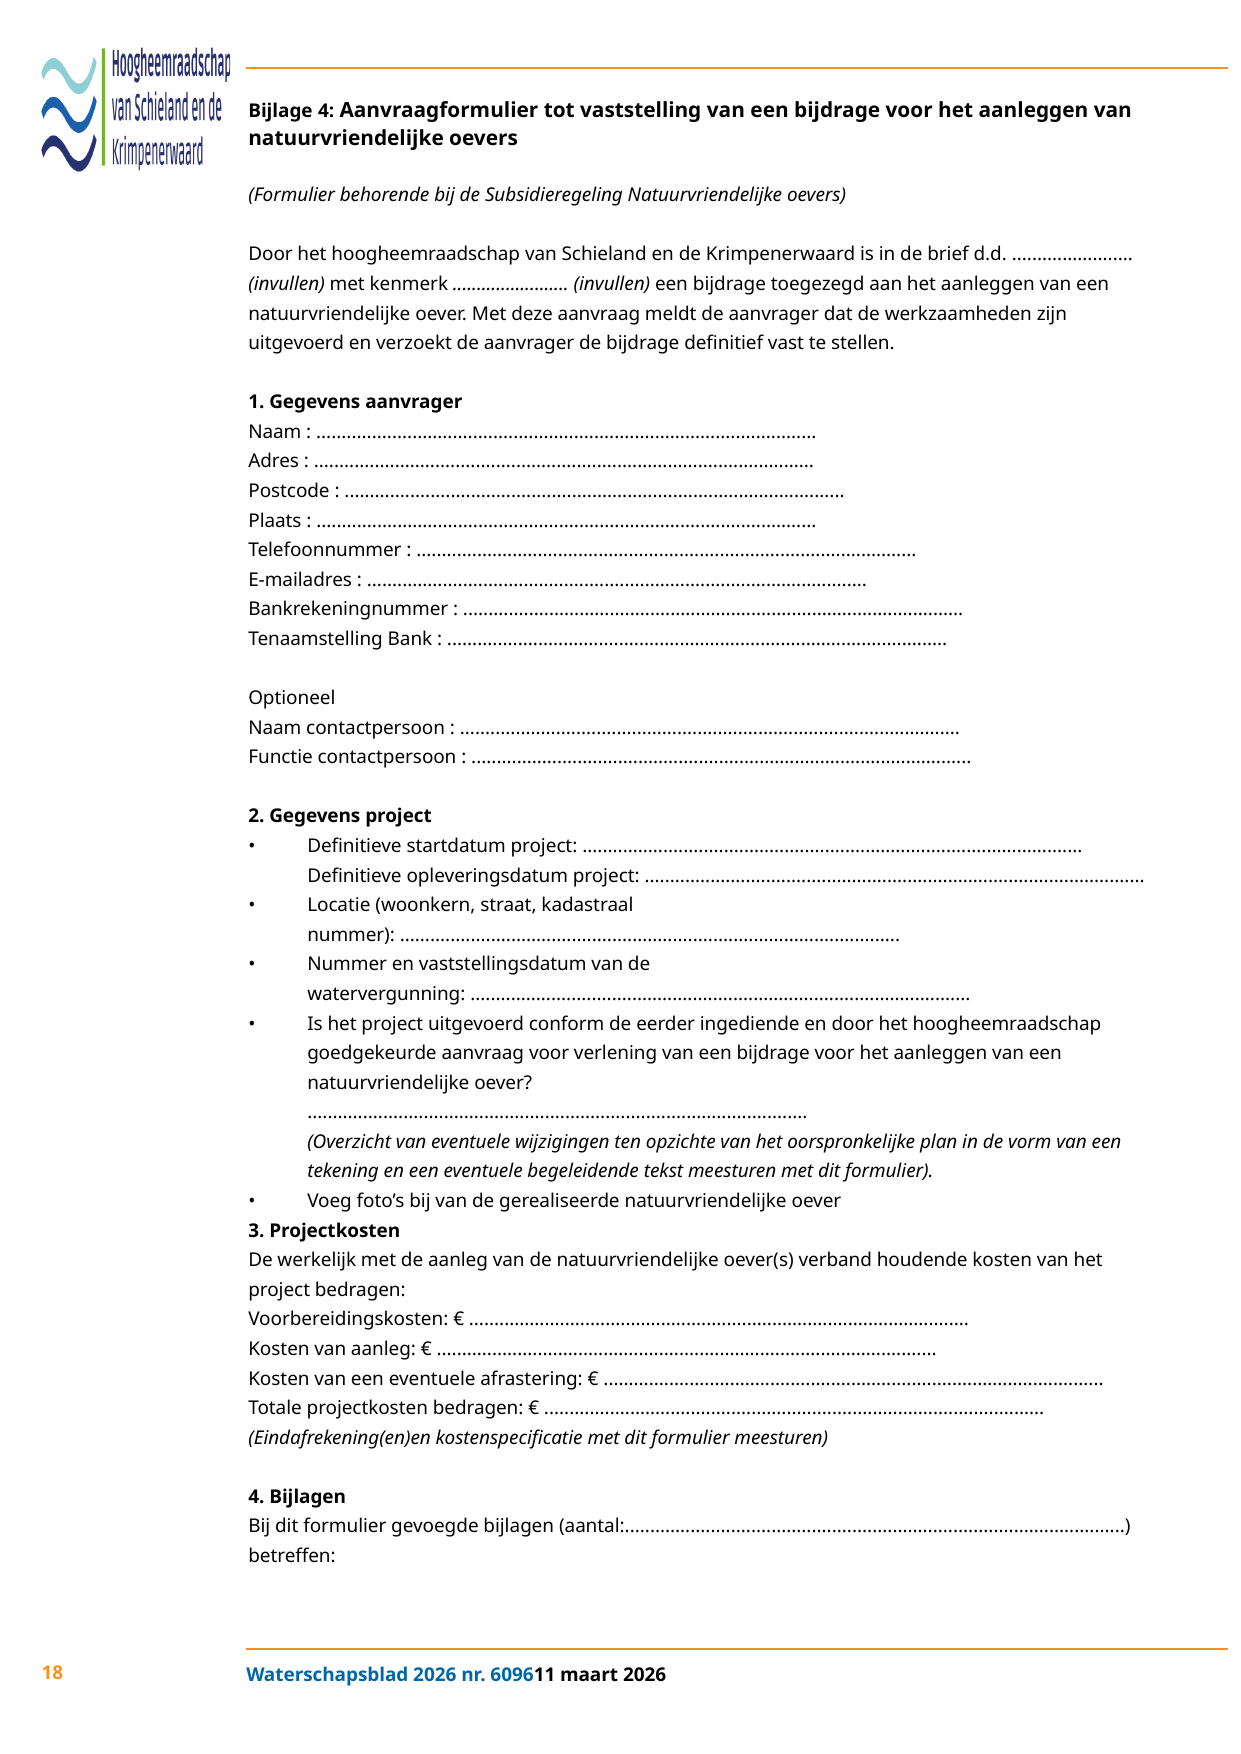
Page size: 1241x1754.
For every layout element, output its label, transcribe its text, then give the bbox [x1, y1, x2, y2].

list Definitieve startdatum project: ................................................................................................... [248, 832, 1152, 858]
list ................................................................................................... [248, 1098, 1152, 1124]
text (Formulier behorende bij de Subsidieregeling Natuurvriendelijke oevers) [248, 181, 1152, 207]
text Telefoonnummer : ................................................................................................... [248, 536, 1152, 562]
text Tenaamstelling Bank : ................................................................................................... [248, 625, 1152, 651]
text 3. Projectkosten [248, 1217, 1152, 1242]
picture [41, 47, 231, 172]
list (Overzicht van eventuele wijzigingen ten opzichte van het oorspronkelijke plan in de vorm van een tekening en een eventuele begeleidende tekst meesturen met dit formulier). [248, 1128, 1152, 1183]
list Definitieve opleveringsdatum project: ................................................................................................... [248, 862, 1152, 887]
text Bijlage 4: Aanvraagformulier tot vaststelling van een bijdrage voor het aanleggen van natuurvriendelijke oevers [248, 95, 1152, 152]
text 4. Bijlagen [248, 1483, 1152, 1509]
text E-mailadres : ................................................................................................... [248, 566, 1152, 592]
text De werkelijk met de aanleg van de natuurvriendelijke oever(s) verband houdende kosten van het project bedragen: [248, 1246, 1152, 1302]
text Totale projectkosten bedragen: € ................................................................................................... [248, 1394, 1152, 1420]
text Bankrekeningnummer : ................................................................................................... [248, 596, 1152, 621]
list Voeg foto’s bij van de gerealiseerde natuurvriendelijke oever [248, 1187, 1152, 1213]
text 1. Gegevens aanvrager [248, 388, 1152, 414]
text Naam : ................................................................................................... [248, 418, 1152, 444]
text Bij dit formulier gevoegde bijlagen (aantal:...................................................................................................) betreffen: [248, 1513, 1152, 1568]
text Door het hoogheemraadschap van Schieland en de Krimpenerwaard is in de brief d.d. ........................ (invullen) met kenmerk ........................ (invullen) een bijdrage toegezegd aan het aanleggen van een natuurvriendelijke oever. Met deze aanvraag meldt de aanvrager dat de werkzaamheden zijn uitgevoerd en verzoekt de aanvrager de bijdrage definitief vast te stellen. [248, 241, 1152, 355]
text 2. Gegevens project [248, 803, 1152, 828]
text Optioneel [248, 684, 1152, 710]
list Nummer en vaststellingsdatum van de watervergunning: ................................................................................................... [248, 951, 1152, 1006]
text Functie contactpersoon : ................................................................................................... [248, 743, 1152, 769]
text Adres : ................................................................................................... [248, 448, 1152, 473]
list Is het project uitgevoerd conform de eerder ingediende en door het hoogheemraadschap goedgekeurde aanvraag voor verlening van een bijdrage voor het aanleggen van een natuurvriendelijke oever? [248, 1010, 1152, 1094]
text Naam contactpersoon : ................................................................................................... [248, 714, 1152, 739]
text Voorbereidingskosten: € ................................................................................................... [248, 1306, 1152, 1331]
text (Eindafrekening(en)en kostenspecificatie met dit formulier meesturen) [248, 1424, 1152, 1449]
text Kosten van een eventuele afrastering: € ................................................................................................... [248, 1365, 1152, 1390]
text Plaats : ................................................................................................... [248, 507, 1152, 532]
text Postcode : ................................................................................................... [248, 477, 1152, 503]
text Kosten van aanleg: € ................................................................................................... [248, 1335, 1152, 1361]
list Locatie (woonkern, straat, kadastraal nummer): ................................................................................................... [248, 891, 1152, 947]
